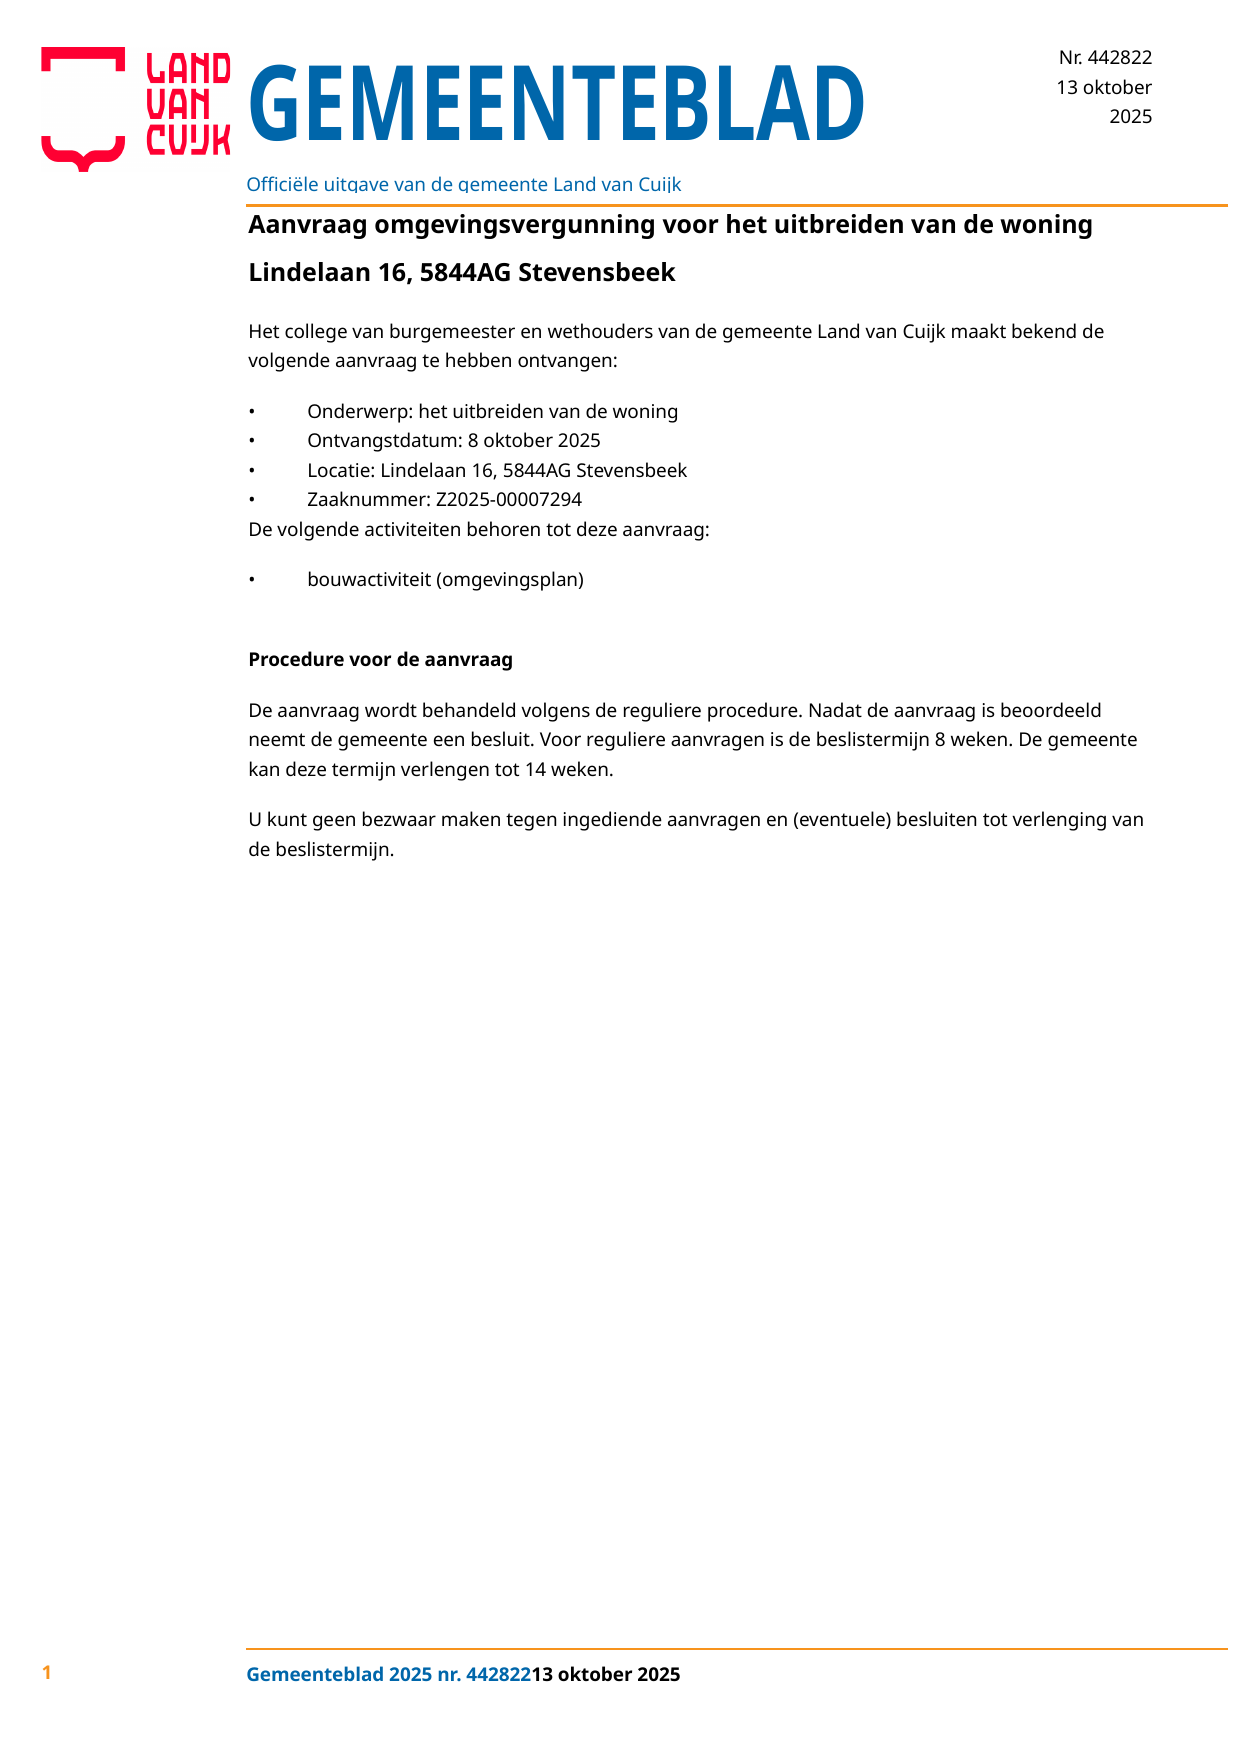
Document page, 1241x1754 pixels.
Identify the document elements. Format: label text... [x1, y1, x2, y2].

text De aanvraag wordt behandeld volgens de reguliere procedure. Nadat de aanvraag is beoordeeld neemt de gemeente een besluit. Voor reguliere aanvragen is de beslistermijn 8 weken. De gemeente kan deze termijn verlengen tot 14 weken. [248, 697, 1152, 782]
list Zaaknummer: Z2025-00007294 [248, 487, 1152, 512]
list Ontvangstdatum: 8 oktober 2025 [248, 427, 1152, 453]
list Locatie: Lindelaan 16, 5844AG Stevensbeek [248, 457, 1152, 483]
text Procedure voor de aanvraag [248, 647, 1152, 672]
text U kunt geen bezwaar maken tegen ingediende aanvragen en (eventuele) besluiten tot verlenging van de beslistermijn. [248, 807, 1152, 862]
text De volgende activiteiten behoren tot deze aanvraag: [248, 516, 1152, 542]
picture [41, 47, 231, 172]
text Het college van burgemeester en wethouders van de gemeente Land van Cuijk maakt bekend de volgende aanvraag te hebben ontvangen: [248, 318, 1152, 373]
list Onderwerp: het uitbreiden van de woning [248, 398, 1152, 424]
text Aanvraag omgevingsvergunning voor het uitbreiden van de woning Lindelaan 16, 5844AG Stevensbeek [248, 207, 1152, 288]
list bouwactiviteit (omgevingsplan) [248, 567, 1152, 592]
